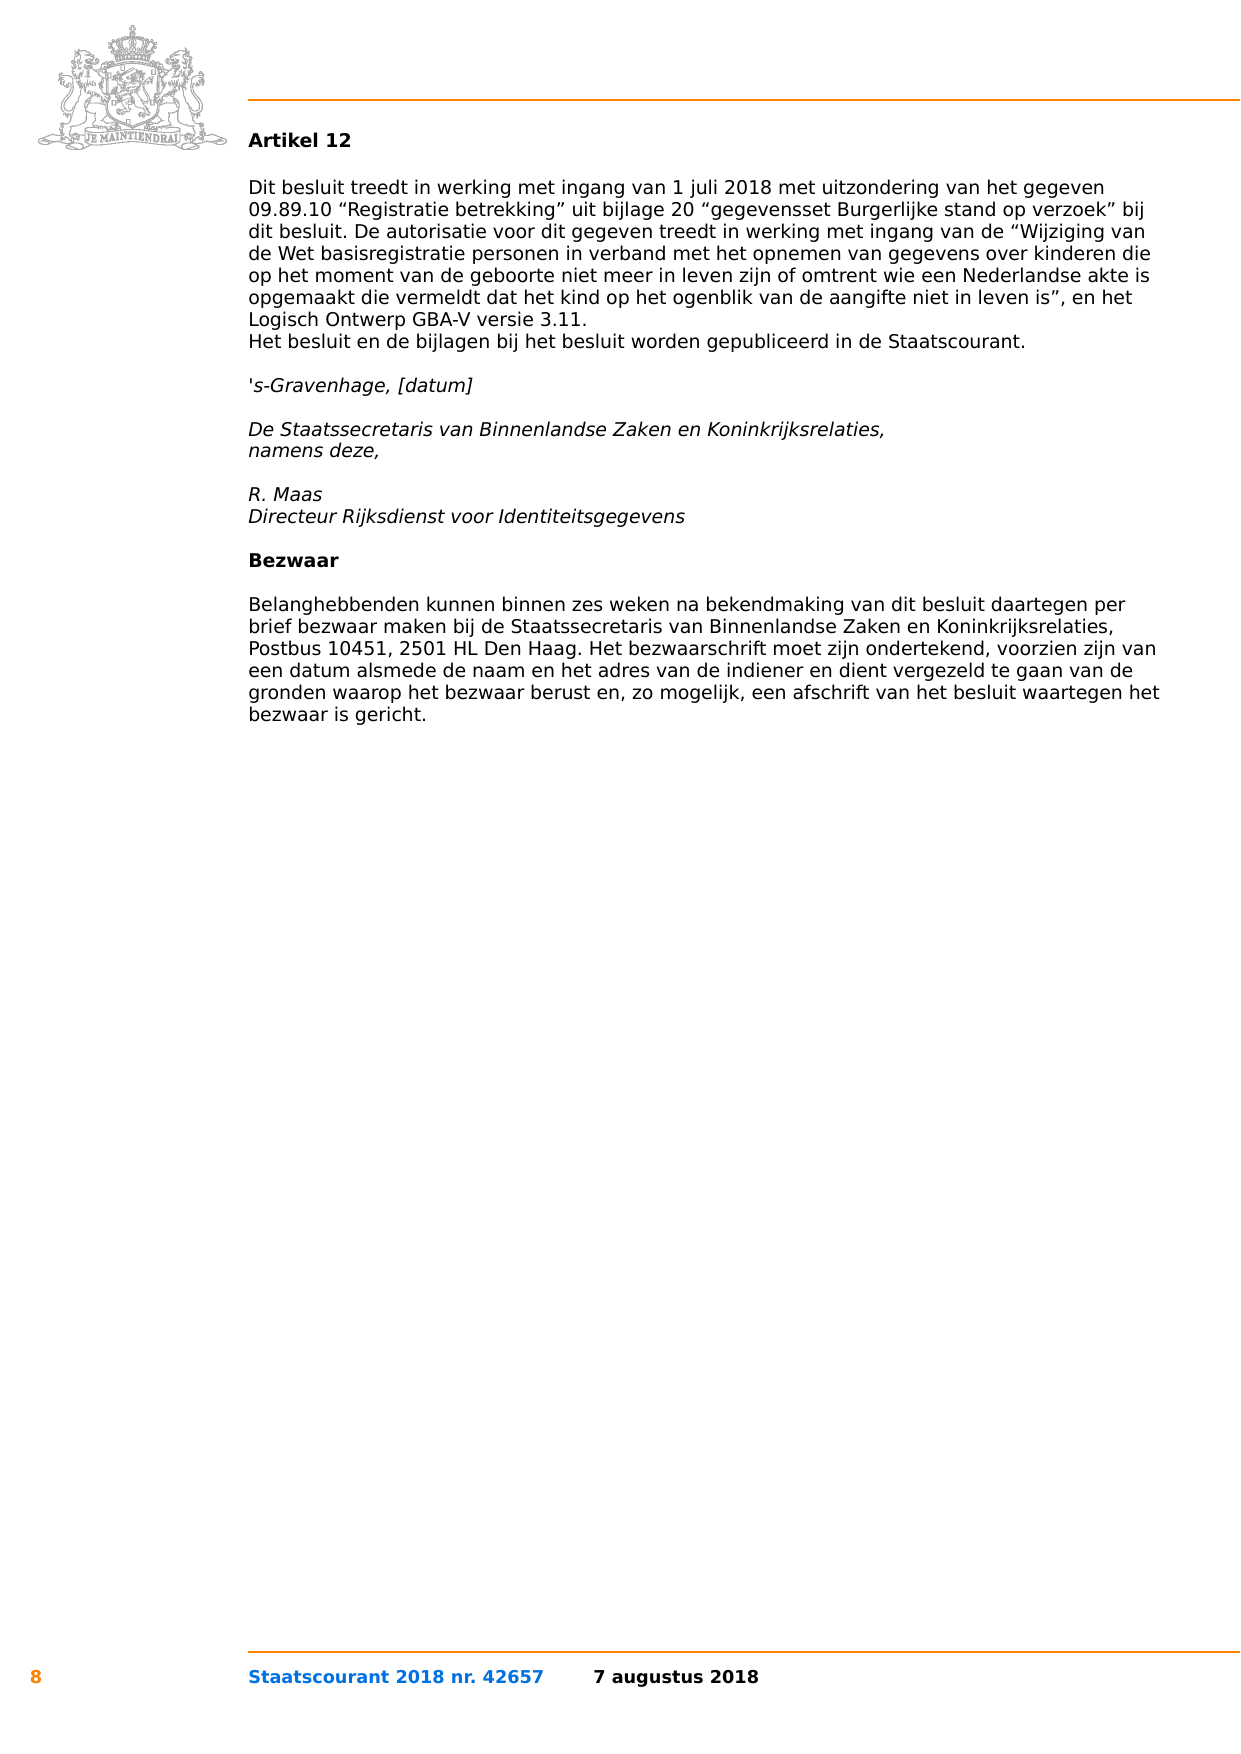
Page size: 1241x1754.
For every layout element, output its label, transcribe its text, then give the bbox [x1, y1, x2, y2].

text De Staatssecretaris van Binnenlandse Zaken en Koninkrijksrelaties, namens deze, R. Maas Directeur Rijksdienst voor Identiteitsgegevens [248, 418, 1163, 528]
subtitle Artikel 12 [248, 130, 1163, 152]
text Dit besluit treedt in werking met ingang van 1 juli 2018 met uitzondering van het gegeven 09.89.10 “Registratie betrekking” uit bijlage 20 “gegevensset Burgerlijke stand op verzoek” bij dit besluit. De autorisatie voor dit gegeven treedt in werking met ingang van de “Wijziging van de Wet basisregistratie personen in verband met het opnemen van gegevens over kinderen die op het moment van de geboorte niet meer in leven zijn of omtrent wie een Nederlandse akte is opgemaakt die vermeldt dat het kind op het ogenblik van de aangifte niet in leven is”, en het Logisch Ontwerp GBA-V versie 3.11. [248, 177, 1163, 331]
text Belanghebbenden kunnen binnen zes weken na bekendmaking van dit besluit daartegen per brief bezwaar maken bij de Staatssecretaris van Binnenlandse Zaken en Koninkrijksrelaties, Postbus 10451, 2501 HL Den Haag. Het bezwaarschrift moet zijn ondertekend, voorzien zijn van een datum alsmede de naam en het adres van de indiener en dient vergezeld te gaan van de gronden waarop het bezwaar berust en, zo mogelijk, een afschrift van het besluit waartegen het bezwaar is gericht. [248, 594, 1163, 726]
picture [38, 25, 227, 150]
text 's-Gravenhage, [datum] [248, 374, 1163, 397]
text Het besluit en de bijlagen bij het besluit worden gepubliceerd in de Staatscourant. [248, 331, 1163, 353]
text Bezwaar [248, 550, 1163, 572]
